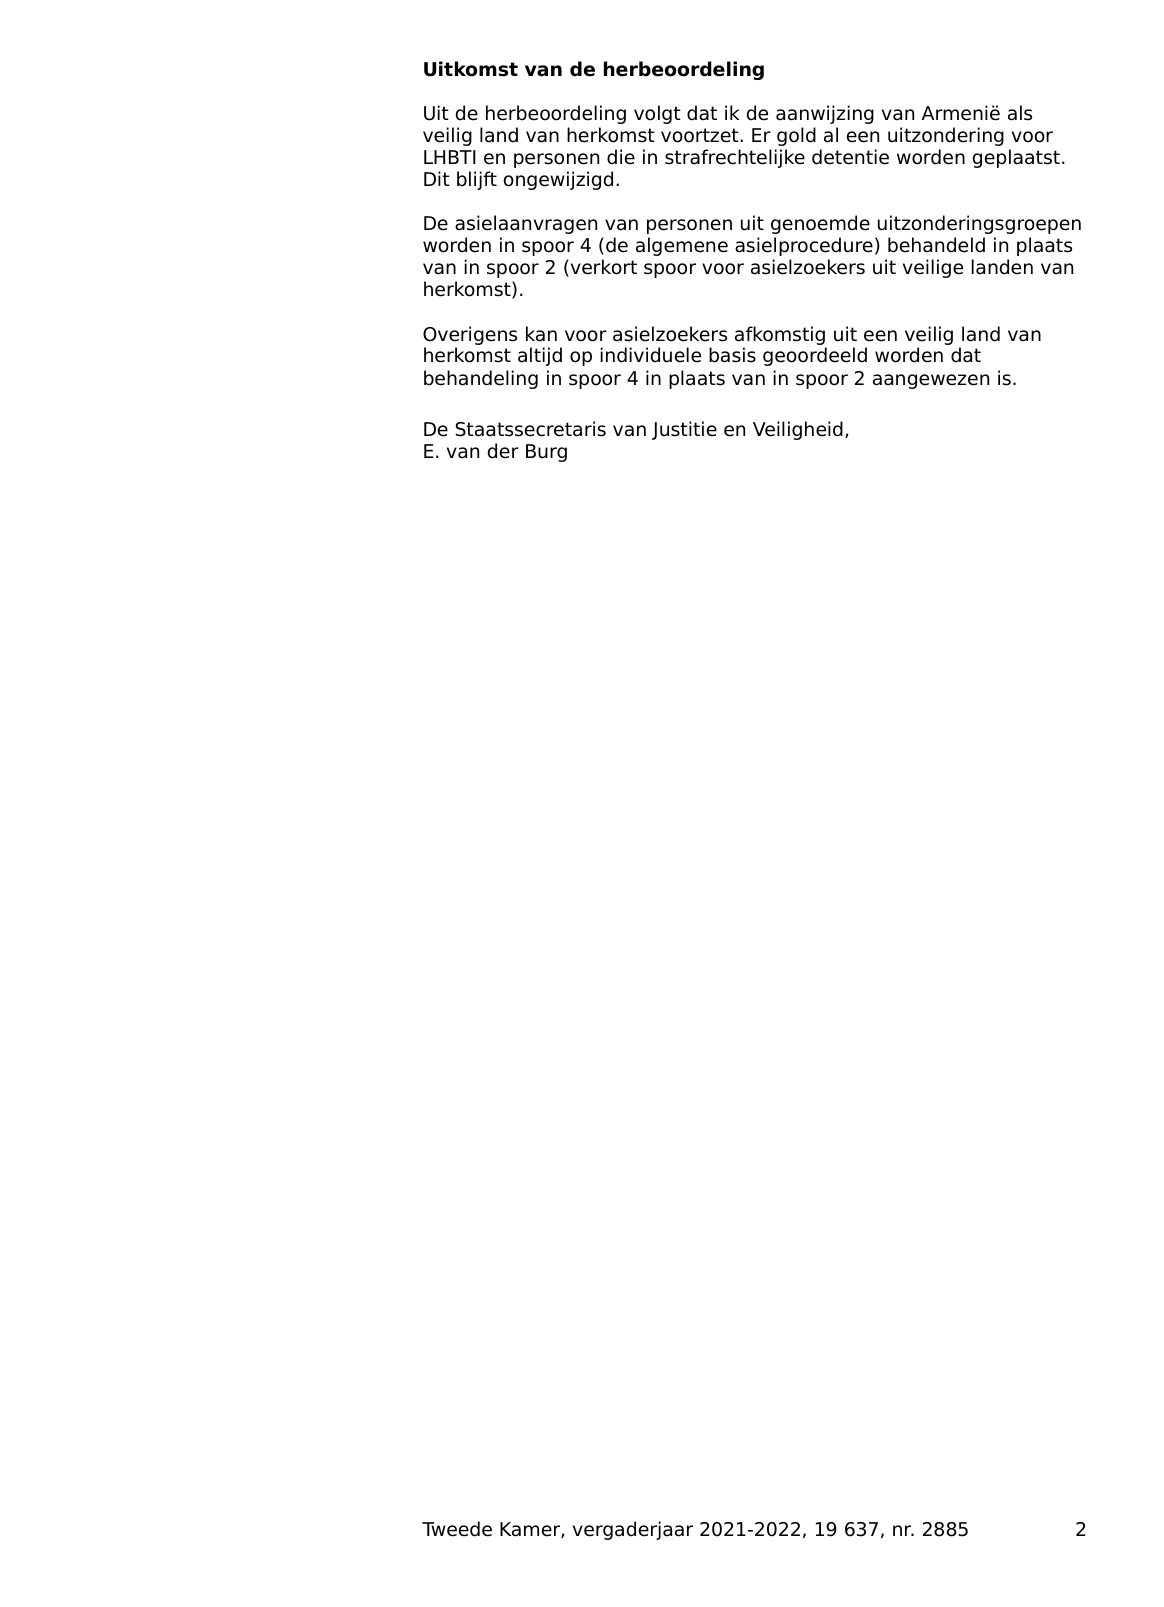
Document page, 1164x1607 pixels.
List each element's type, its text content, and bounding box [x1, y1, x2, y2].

subtitle Uitkomst van de herbeoordeling [422, 59, 1087, 81]
text De Staatssecretaris van Justitie en Veiligheid, E. van der Burg [422, 419, 1087, 463]
text De asielaanvragen van personen uit genoemde uitzonderingsgroepen worden in spoor 4 (de algemene asielprocedure) behandeld in plaats van in spoor 2 (verkort spoor voor asielzoekers uit veilige landen van herkomst). [422, 213, 1087, 301]
text Overigens kan voor asielzoekers afkomstig uit een veilig land van herkomst altijd op individuele basis geoordeeld worden dat behandeling in spoor 4 in plaats van in spoor 2 aangewezen is. [422, 323, 1087, 389]
text Uit de herbeoordeling volgt dat ik de aanwijzing van Armenië als veilig land van herkomst voortzet. Er gold al een uitzondering voor LHBTI en personen die in strafrechtelijke detentie worden geplaatst. Dit blijft ongewijzigd. [422, 103, 1087, 191]
